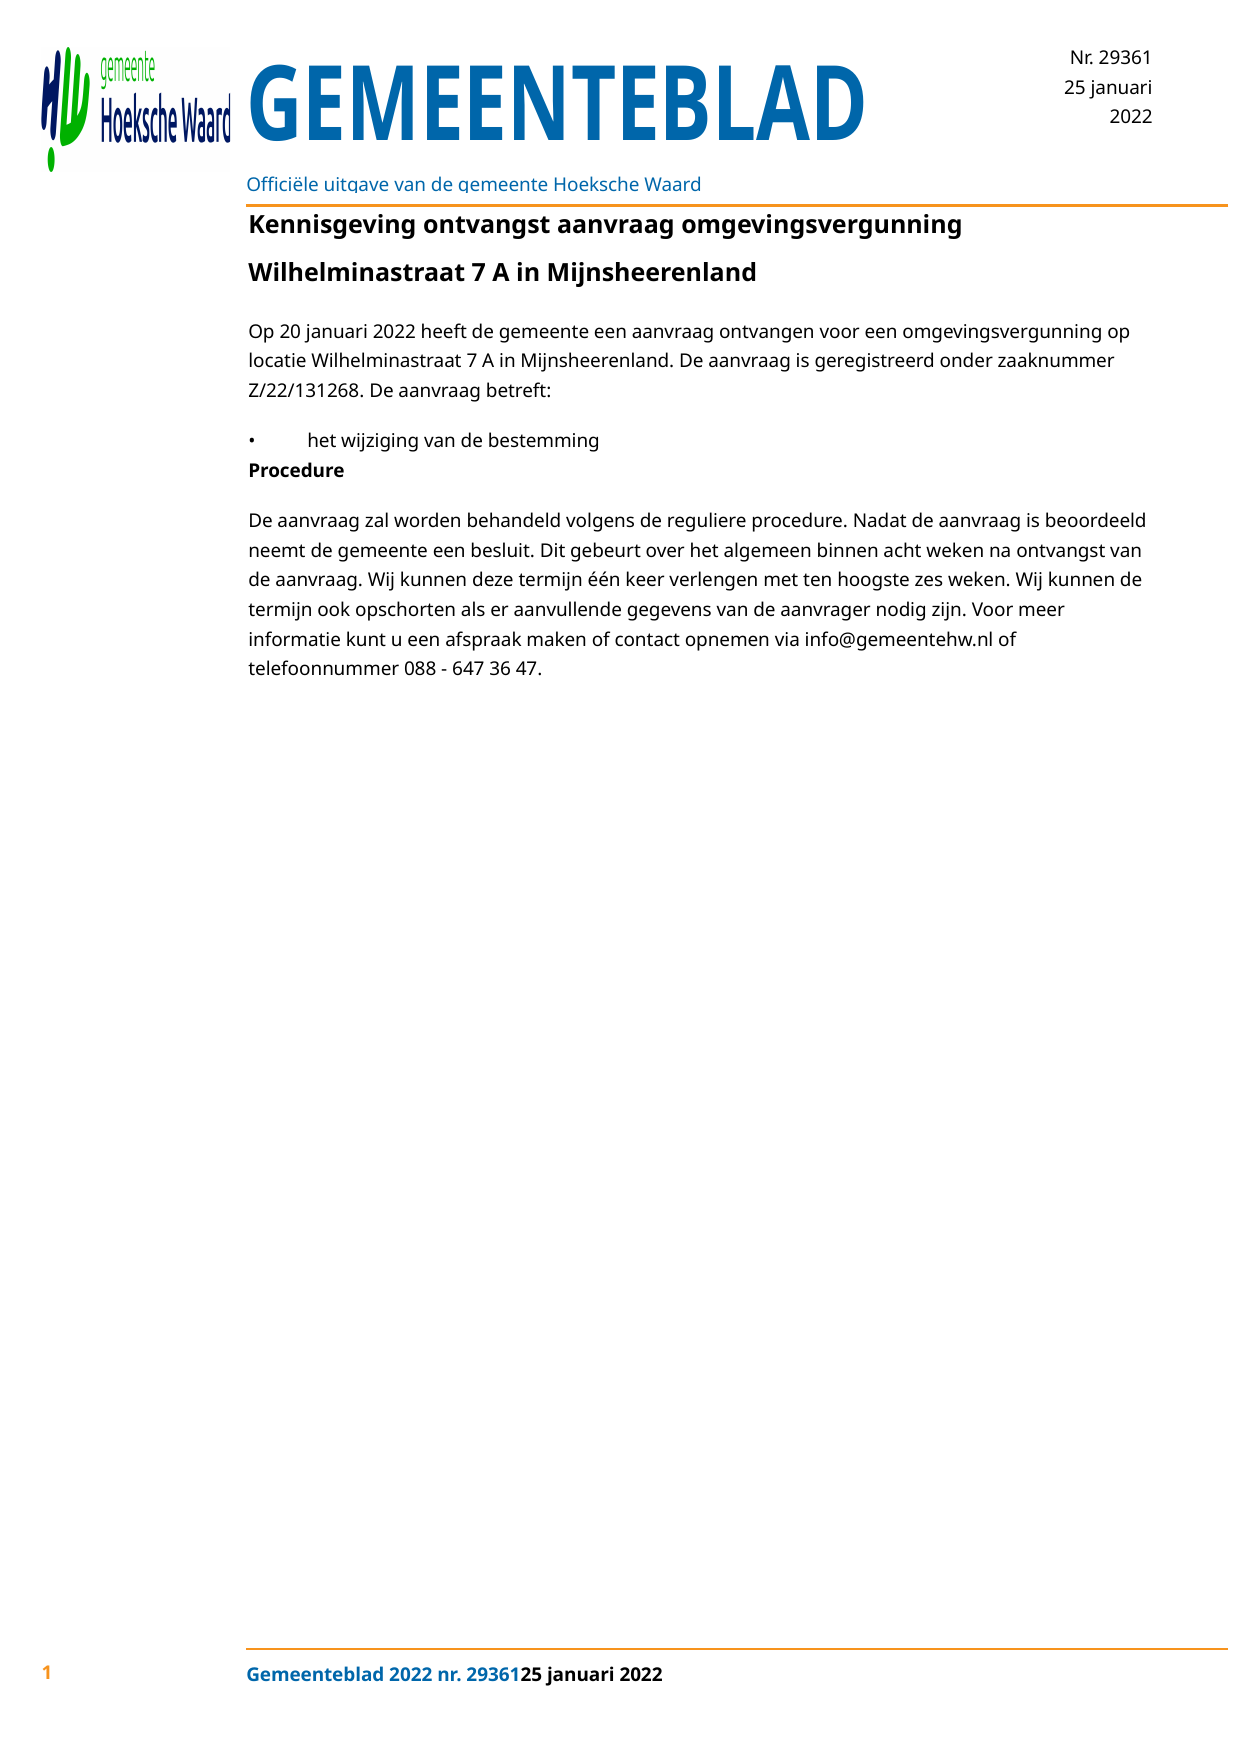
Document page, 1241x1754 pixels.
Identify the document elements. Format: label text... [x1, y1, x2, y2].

text Kennisgeving ontvangst aanvraag omgevingsvergunning Wilhelminastraat 7 A in Mijnsheerenland [248, 207, 1152, 288]
text Procedure [248, 457, 1152, 483]
text De aanvraag zal worden behandeld volgens de reguliere procedure. Nadat de aanvraag is beoordeeld neemt de gemeente een besluit. Dit gebeurt over het algemeen binnen acht weken na ontvangst van de aanvraag. Wij kunnen deze termijn één keer verlengen met ten hoogste zes weken. Wij kunnen de termijn ook opschorten als er aanvullende gegevens van de aanvrager nodig zijn. Voor meer informatie kunt u een afspraak maken of contact opnemen via info@gemeentehw.nl of telefoonnummer 088 - 647 36 47. [248, 507, 1152, 681]
list het wijziging van de bestemming [248, 427, 1152, 453]
picture [41, 47, 231, 172]
text Op 20 januari 2022 heeft de gemeente een aanvraag ontvangen voor een omgevingsvergunning op locatie Wilhelminastraat 7 A in Mijnsheerenland. De aanvraag is geregistreerd onder zaaknummer Z/22/131268. De aanvraag betreft: [248, 318, 1152, 403]
